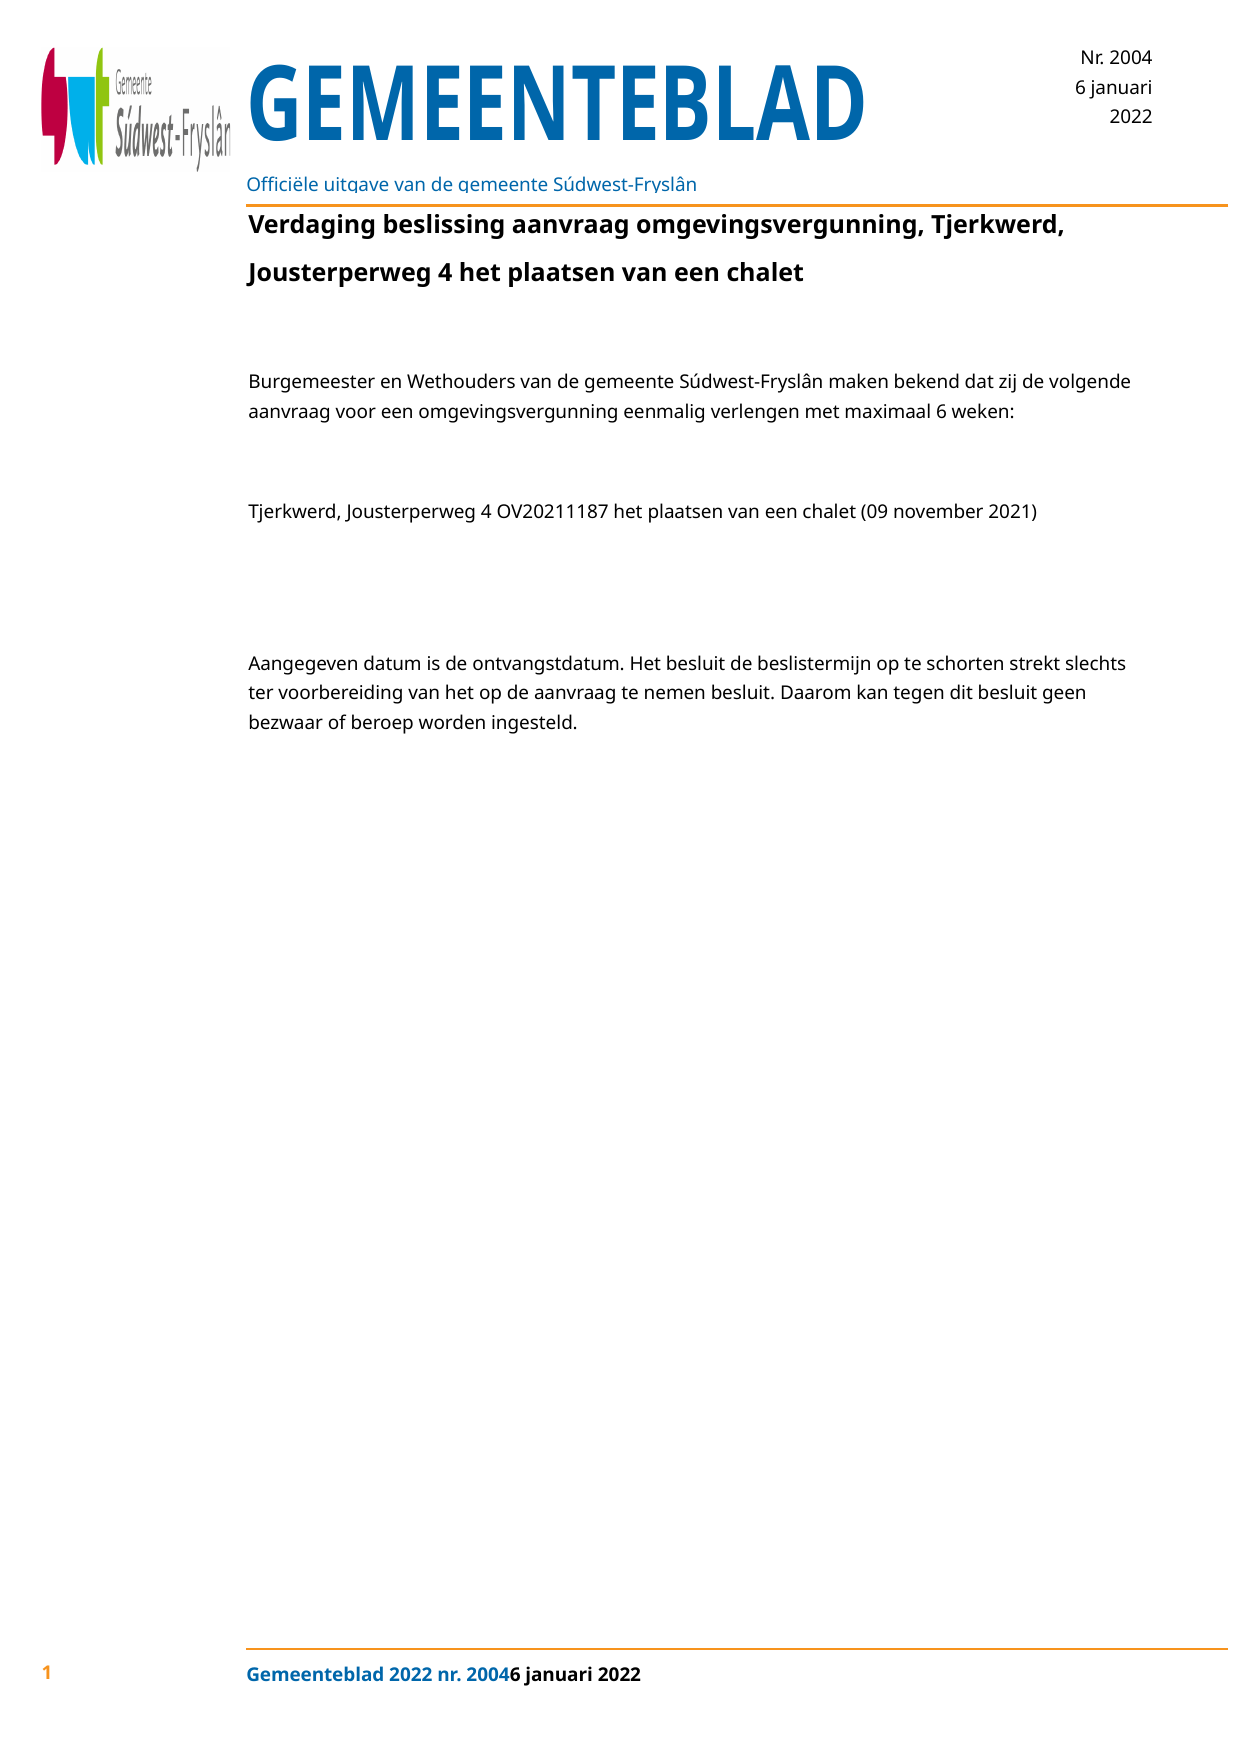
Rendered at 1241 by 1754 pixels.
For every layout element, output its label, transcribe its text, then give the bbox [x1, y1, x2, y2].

text Tjerkwerd, Jousterperweg 4 OV20211187 het plaatsen van een chalet (09 november 2021) [248, 499, 1152, 524]
text Aangegeven datum is de ontvangstdatum. Het besluit de beslistermijn op te schorten strekt slechts ter voorbereiding van het op de aanvraag te nemen besluit. Daarom kan tegen dit besluit geen bezwaar of beroep worden ingesteld. [248, 650, 1152, 735]
text Burgemeester en Wethouders van de gemeente Súdwest-Fryslân maken bekend dat zij de volgende aanvraag voor een omgevingsvergunning eenmalig verlengen met maximaal 6 weken: [248, 368, 1152, 424]
text Verdaging beslissing aanvraag omgevingsvergunning, Tjerkwerd, Jousterperweg 4 het plaatsen van een chalet [248, 207, 1152, 288]
picture [41, 47, 231, 172]
